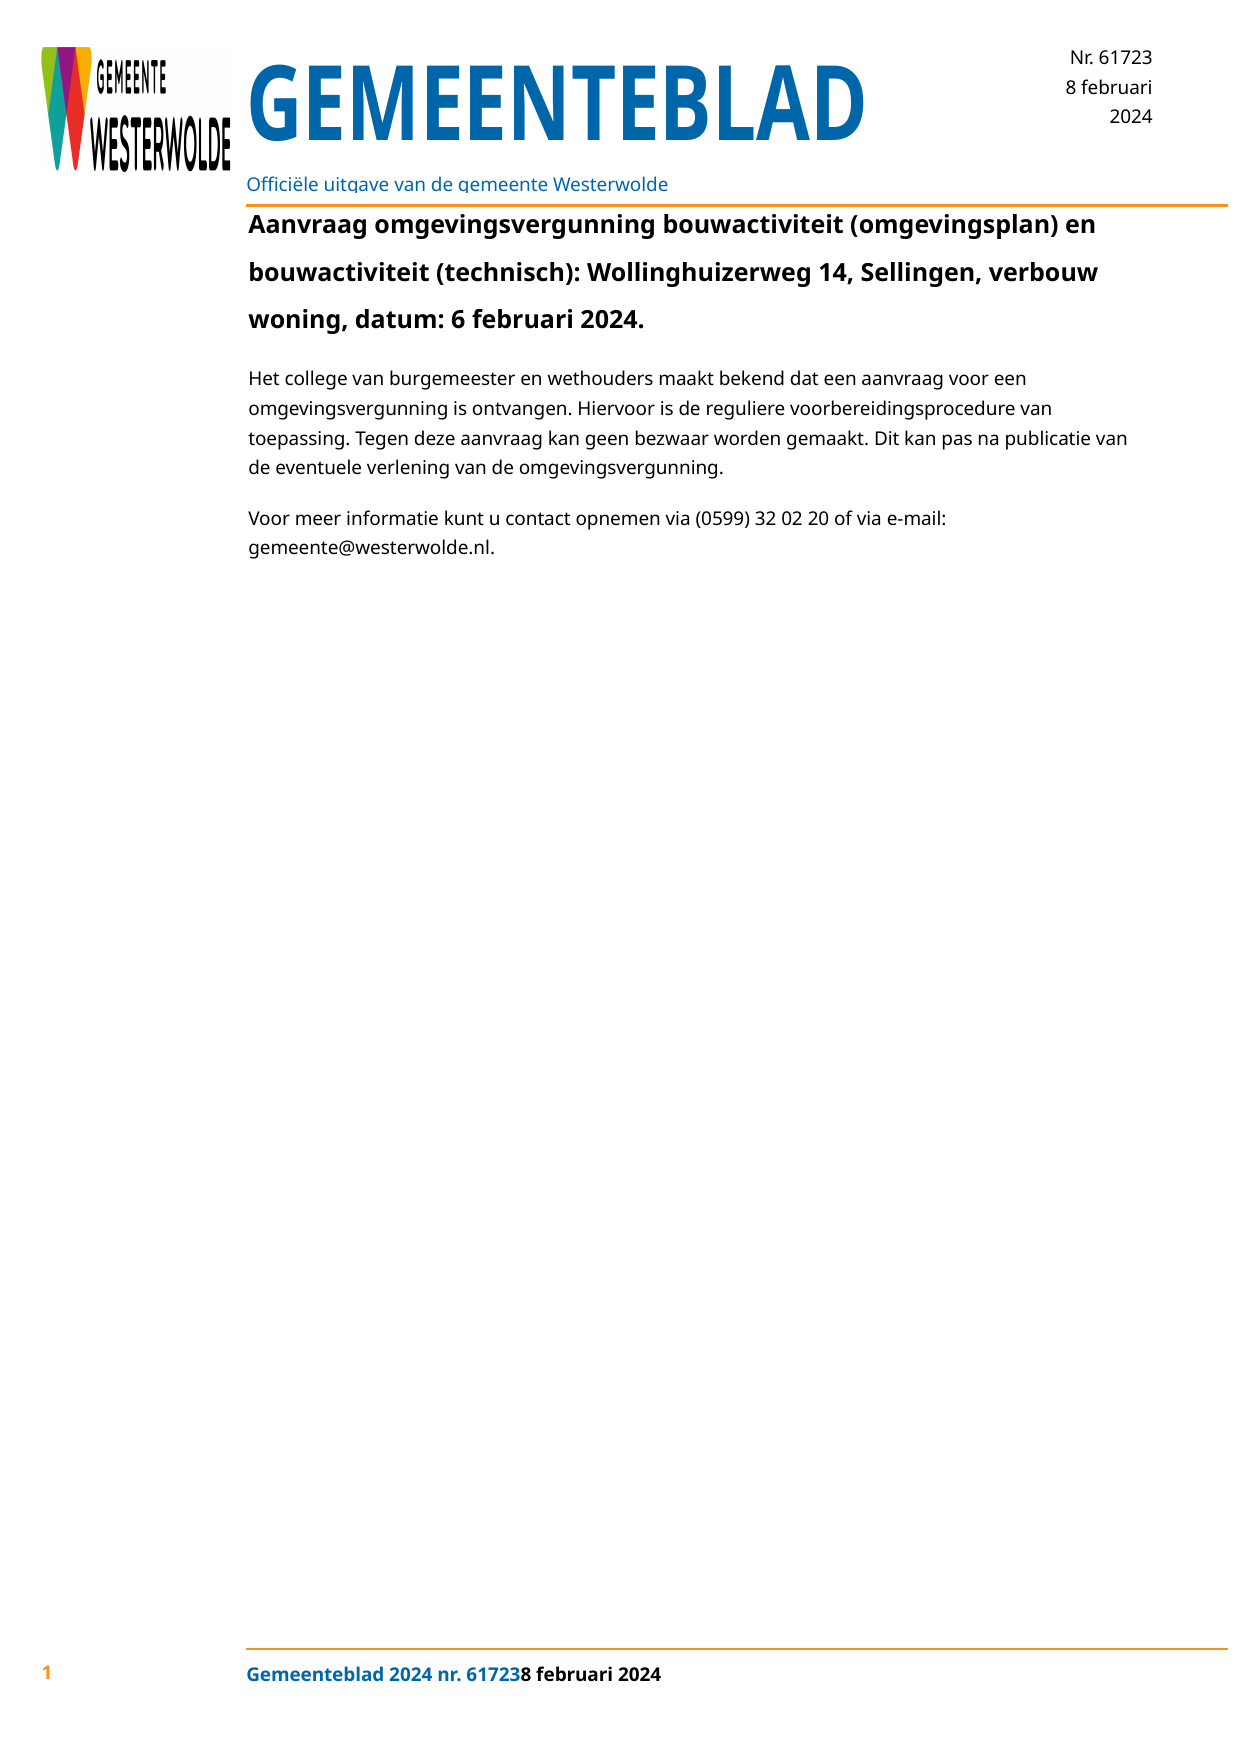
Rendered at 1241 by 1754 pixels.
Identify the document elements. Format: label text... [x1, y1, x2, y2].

text Aanvraag omgevingsvergunning bouwactiviteit (omgevingsplan) en bouwactiviteit (technisch): Wollinghuizerweg 14, Sellingen, verbouw woning, datum: 6 februari 2024. [248, 207, 1152, 336]
text Voor meer informatie kunt u contact opnemen via (0599) 32 02 20 of via e-mail: gemeente@westerwolde.nl. [248, 505, 1152, 560]
text Het college van burgemeester en wethouders maakt bekend dat een aanvraag voor een omgevingsvergunning is ontvangen. Hiervoor is de reguliere voorbereidingsprocedure van toepassing. Tegen deze aanvraag kan geen bezwaar worden gemaakt. Dit kan pas na publicatie van de eventuele verlening van de omgevingsvergunning. [248, 366, 1152, 480]
picture [41, 47, 231, 172]
